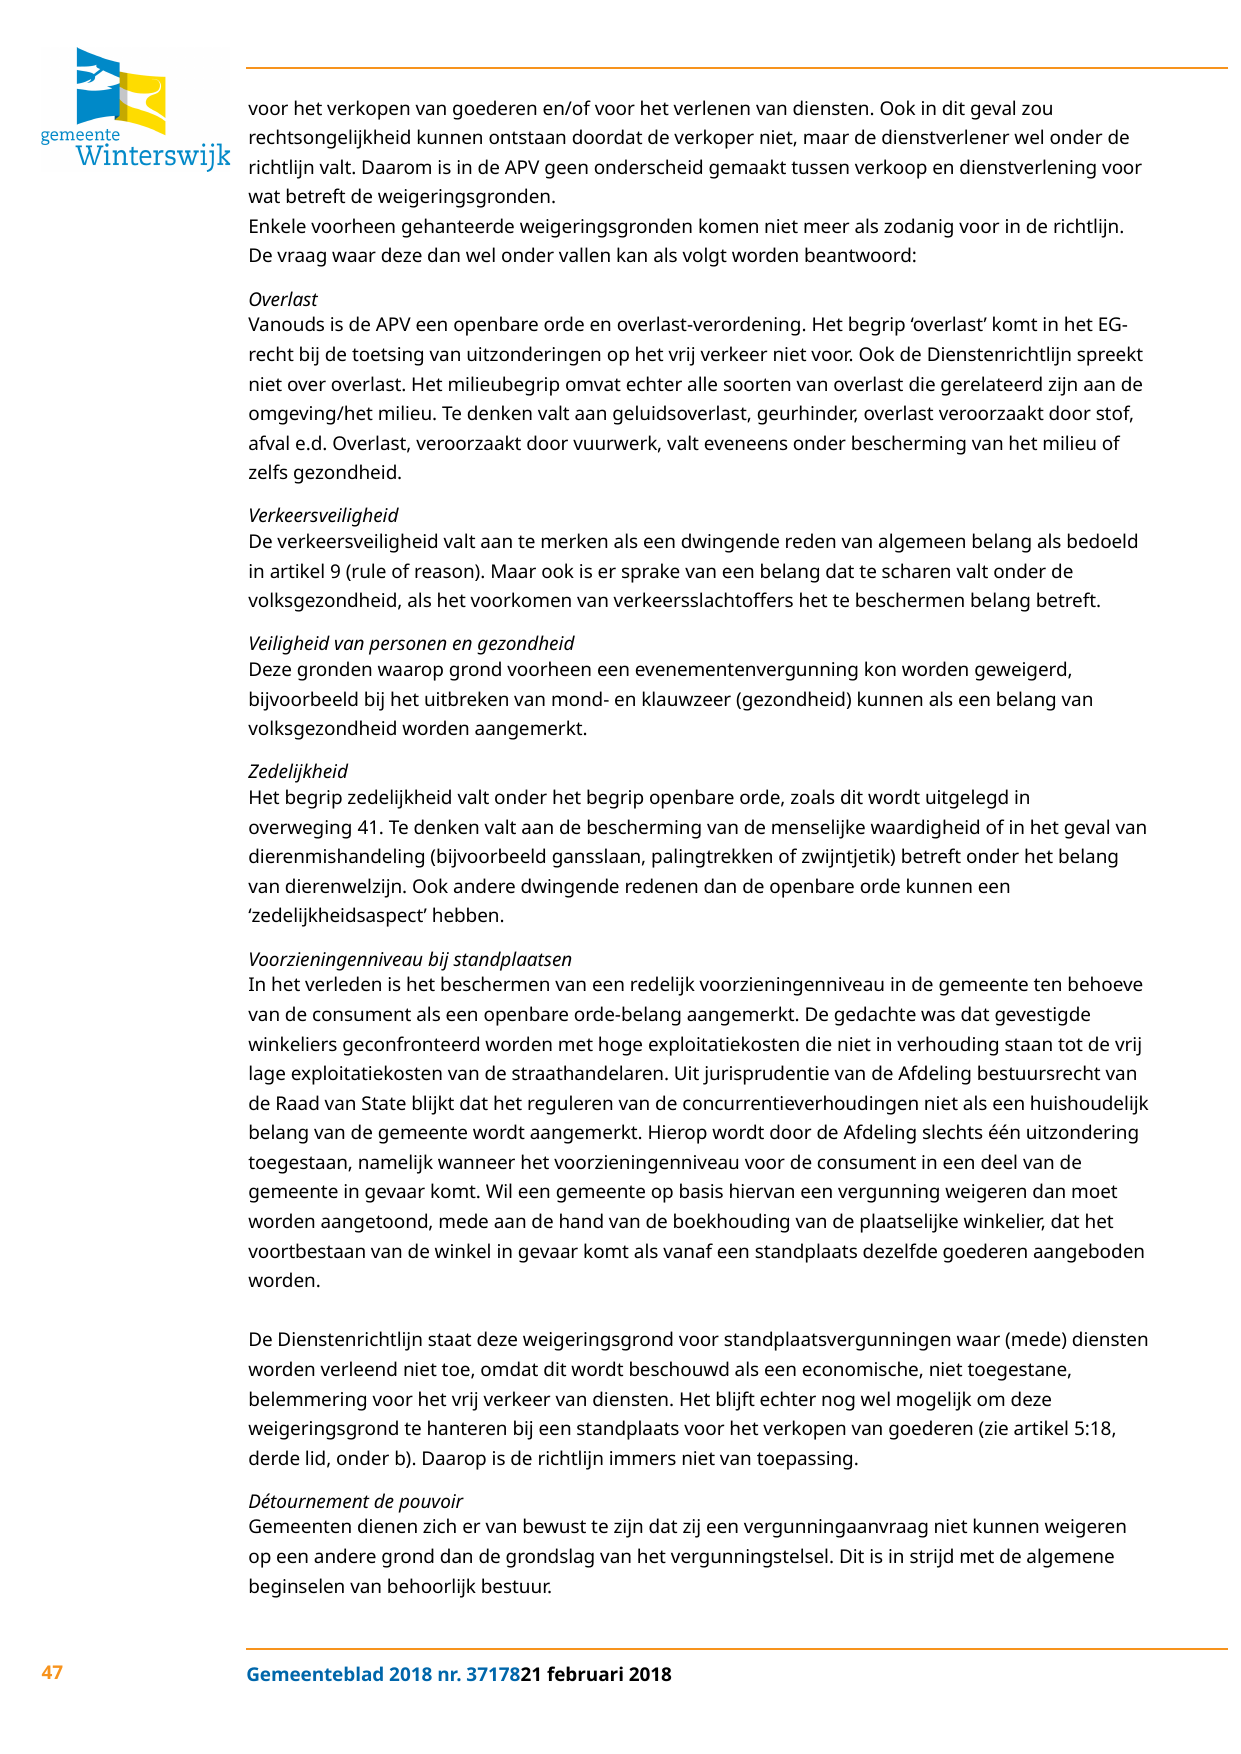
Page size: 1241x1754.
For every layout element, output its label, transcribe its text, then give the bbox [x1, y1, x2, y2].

text Overlast [248, 286, 1152, 312]
text Deze gronden waarop grond voorheen een evenementenvergunning kon worden geweigerd, bijvoorbeeld bij het uitbreken van mond- en klauwzeer (gezondheid) kunnen als een belang van volksgezondheid worden aangemerkt. [248, 656, 1152, 741]
text Voorzieningenniveau bij standplaatsen [248, 946, 1152, 972]
text Vanouds is de APV een openbare orde en overlast-verordening. Het begrip ‘overlast’ komt in het EG-recht bij de toetsing van uitzonderingen op het vrij verkeer niet voor. Ook de Dienstenrichtlijn spreekt niet over overlast. Het milieubegrip omvat echter alle soorten van overlast die gerelateerd zijn aan de omgeving/het milieu. Te denken valt aan geluidsoverlast, geurhinder, overlast veroorzaakt door stof, afval e.d. Overlast, veroorzaakt door vuurwerk, valt eveneens onder bescherming van het milieu of zelfs gezondheid. [248, 312, 1152, 485]
text Enkele voorheen gehanteerde weigeringsgronden komen niet meer als zodanig voor in de richtlijn. De vraag waar deze dan wel onder vallen kan als volgt worden beantwoord: [248, 213, 1152, 268]
text In het verleden is het beschermen van een redelijk voorzieningenniveau in de gemeente ten behoeve van de consument als een openbare orde-belang aangemerkt. De gedachte was dat gevestigde winkeliers geconfronteerd worden met hoge exploitatiekosten die niet in verhouding staan tot de vrij lage exploitatiekosten van de straathandelaren. Uit jurisprudentie van de Afdeling bestuursrecht van de Raad van State blijkt dat het reguleren van de concurrentieverhoudingen niet als een huishoudelijk belang van de gemeente wordt aangemerkt. Hierop wordt door de Afdeling slechts één uitzondering toegestaan, namelijk wanneer het voorzieningenniveau voor de consument in een deel van de gemeente in gevaar komt. Wil een gemeente op basis hiervan een vergunning weigeren dan moet worden aangetoond, mede aan de hand van de boekhouding van de plaatselijke winkelier, dat het voortbestaan van de winkel in gevaar komt als vanaf een standplaats dezelfde goederen aangeboden worden. [248, 972, 1152, 1293]
text Zedelijkheid [248, 759, 1152, 784]
text voor het verkopen van goederen en/of voor het verlenen van diensten. Ook in dit geval zou rechtsongelijkheid kunnen ontstaan doordat de verkoper niet, maar de dienstverlener wel onder de richtlijn valt. Daarom is in de APV geen onderscheid gemaakt tussen verkoop en dienstverlening voor wat betreft de weigeringsgronden. [248, 95, 1152, 209]
text Veiligheid van personen en gezondheid [248, 631, 1152, 656]
text Gemeenten dienen zich er van bewust te zijn dat zij een vergunningaanvraag niet kunnen weigeren op een andere grond dan de grondslag van het vergunningstelsel. Dit is in strijd met de algemene beginselen van behoorlijk bestuur. [248, 1514, 1152, 1599]
text Het begrip zedelijkheid valt onder het begrip openbare orde, zoals dit wordt uitgelegd in overweging 41. Te denken valt aan de bescherming van de menselijke waardigheid of in het geval van dierenmishandeling (bijvoorbeeld gansslaan, palingtrekken of zwijntjetik) betreft onder het belang van dierenwelzijn. Ook andere dwingende redenen dan de openbare orde kunnen een ‘zedelijkheidsaspect’ hebben. [248, 784, 1152, 928]
text Détournement de pouvoir [248, 1488, 1152, 1514]
picture [225, 153, 231, 162]
text De verkeersveiligheid valt aan te merken als een dwingende reden van algemeen belang als bedoeld in artikel 9 (rule of reason). Maar ook is er sprake van een belang dat te scharen valt onder de volksgezondheid, als het voorkomen van verkeersslachtoffers het te beschermen belang betreft. [248, 528, 1152, 613]
picture [41, 47, 231, 172]
text Verkeersveiligheid [248, 503, 1152, 528]
text De Dienstenrichtlijn staat deze weigeringsgrond voor standplaatsvergunningen waar (mede) diensten worden verleend niet toe, omdat dit wordt beschouwd als een economische, niet toegestane, belemmering voor het vrij verkeer van diensten. Het blijft echter nog wel mogelijk om deze weigeringsgrond te hanteren bij een standplaats voor het verkopen van goederen (zie artikel 5:18, derde lid, onder b). Daarop is de richtlijn immers niet van toepassing. [248, 1327, 1152, 1471]
